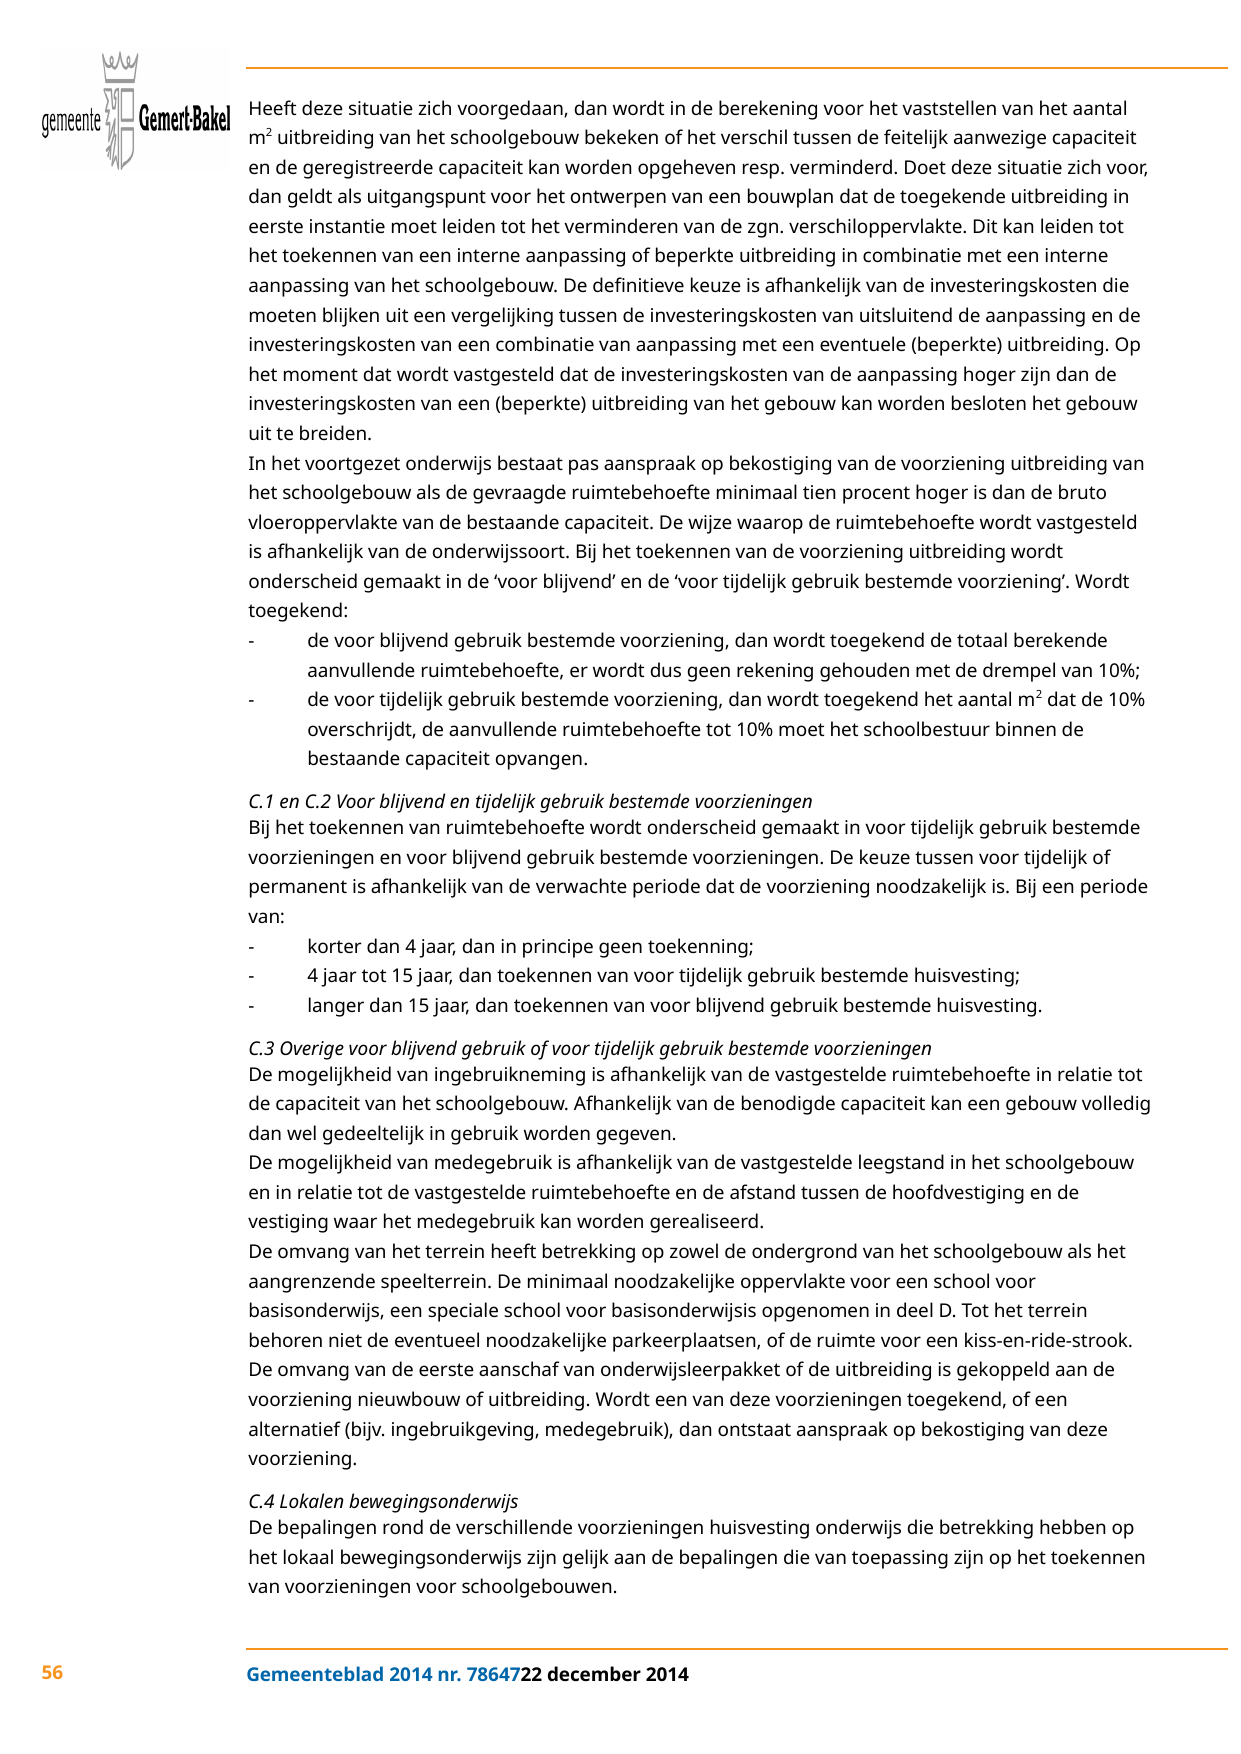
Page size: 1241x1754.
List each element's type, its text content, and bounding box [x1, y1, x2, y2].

list langer dan 15 jaar, dan toekennen van voor blijvend gebruik bestemde huisvesting. [248, 992, 1152, 1018]
list korter dan 4 jaar, dan in principe geen toekenning; [248, 933, 1152, 958]
text C.1 en C.2 Voor blijvend en tijdelijk gebruik bestemde voorzieningen [248, 789, 1152, 814]
text De omvang van de eerste aanschaf van onderwijsleerpakket of de uitbreiding is gekoppeld aan de voorziening nieuwbouw of uitbreiding. Wordt een van deze voorzieningen toegekend, of een alternatief (bijv. ingebruikgeving, medegebruik), dan ontstaat aanspraak op bekostiging van deze voorziening. [248, 1357, 1152, 1471]
text C.4 Lokalen bewegingsonderwijs [248, 1488, 1152, 1514]
list de voor blijvend gebruik bestemde voorziening, dan wordt toegekend de totaal berekende aanvullende ruimtebehoefte, er wordt dus geen rekening gehouden met de drempel van 10%; [248, 627, 1152, 683]
text In het voortgezet onderwijs bestaat pas aanspraak op bekostiging van de voorziening uitbreiding van het schoolgebouw als de gevraagde ruimtebehoefte minimaal tien procent hoger is dan de bruto vloeroppervlakte van de bestaande capaciteit. De wijze waarop de ruimtebehoefte wordt vastgesteld is afhankelijk van de onderwijssoort. Bij het toekennen van de voorziening uitbreiding wordt onderscheid gemaakt in de ‘voor blijvend’ en de ‘voor tijdelijk gebruik bestemde voorziening’. Wordt toegekend: [248, 450, 1152, 623]
text De omvang van het terrein heeft betrekking op zowel de ondergrond van het schoolgebouw als het aangrenzende speelterrein. De minimaal noodzakelijke oppervlakte voor een school voor basisonderwijs, een speciale school voor basisonderwijsis opgenomen in deel D. Tot het terrein behoren niet de eventueel noodzakelijke parkeerplaatsen, of de ruimte voor een kiss-en-ride-strook. [248, 1238, 1152, 1353]
text Bij het toekennen van ruimtebehoefte wordt onderscheid gemaakt in voor tijdelijk gebruik bestemde voorzieningen en voor blijvend gebruik bestemde voorzieningen. De keuze tussen voor tijdelijk of permanent is afhankelijk van de verwachte periode dat de voorziening noodzakelijk is. Bij een periode van: [248, 814, 1152, 929]
text De mogelijkheid van medegebruik is afhankelijk van de vastgestelde leegstand in het schoolgebouw en in relatie tot de vastgestelde ruimtebehoefte en de afstand tussen de hoofdvestiging en de vestiging waar het medegebruik kan worden gerealiseerd. [248, 1149, 1152, 1234]
list de voor tijdelijk gebruik bestemde voorziening, dan wordt toegekend het aantal m2 dat de 10% overschrijdt, de aanvullende ruimtebehoefte tot 10% moet het schoolbestuur binnen de bestaande capaciteit opvangen. [248, 686, 1152, 771]
list 4 jaar tot 15 jaar, dan toekennen van voor tijdelijk gebruik bestemde huisvesting; [248, 962, 1152, 988]
text De bepalingen rond de verschillende voorzieningen huisvesting onderwijs die betrekking hebben op het lokaal bewegingsonderwijs zijn gelijk aan de bepalingen die van toepassing zijn op het toekennen van voorzieningen voor schoolgebouwen. [248, 1514, 1152, 1599]
text De mogelijkheid van ingebruikneming is afhankelijk van de vastgestelde ruimtebehoefte in relatie tot de capaciteit van het schoolgebouw. Afhankelijk van de benodigde capaciteit kan een gebouw volledig dan wel gedeeltelijk in gebruik worden gegeven. [248, 1061, 1152, 1146]
picture [41, 47, 231, 172]
text C.3 Overige voor blijvend gebruik of voor tijdelijk gebruik bestemde voorzieningen [248, 1035, 1152, 1061]
text Heeft deze situatie zich voorgedaan, dan wordt in de berekening voor het vaststellen van het aantal m2 uitbreiding van het schoolgebouw bekeken of het verschil tussen de feitelijk aanwezige capaciteit en de geregistreerde capaciteit kan worden opgeheven resp. verminderd. Doet deze situatie zich voor, dan geldt als uitgangspunt voor het ontwerpen van een bouwplan dat de toegekende uitbreiding in eerste instantie moet leiden tot het verminderen van de zgn. verschiloppervlakte. Dit kan leiden tot het toekennen van een interne aanpassing of beperkte uitbreiding in combinatie met een interne aanpassing van het schoolgebouw. De definitieve keuze is afhankelijk van de investeringskosten die moeten blijken uit een vergelijking tussen de investeringskosten van uitsluitend de aanpassing en de investeringskosten van een combinatie van aanpassing met een eventuele (beperkte) uitbreiding. Op het moment dat wordt vastgesteld dat de investeringskosten van de aanpassing hoger zijn dan de investeringskosten van een (beperkte) uitbreiding van het gebouw kan worden besloten het gebouw uit te breiden. [248, 95, 1152, 446]
